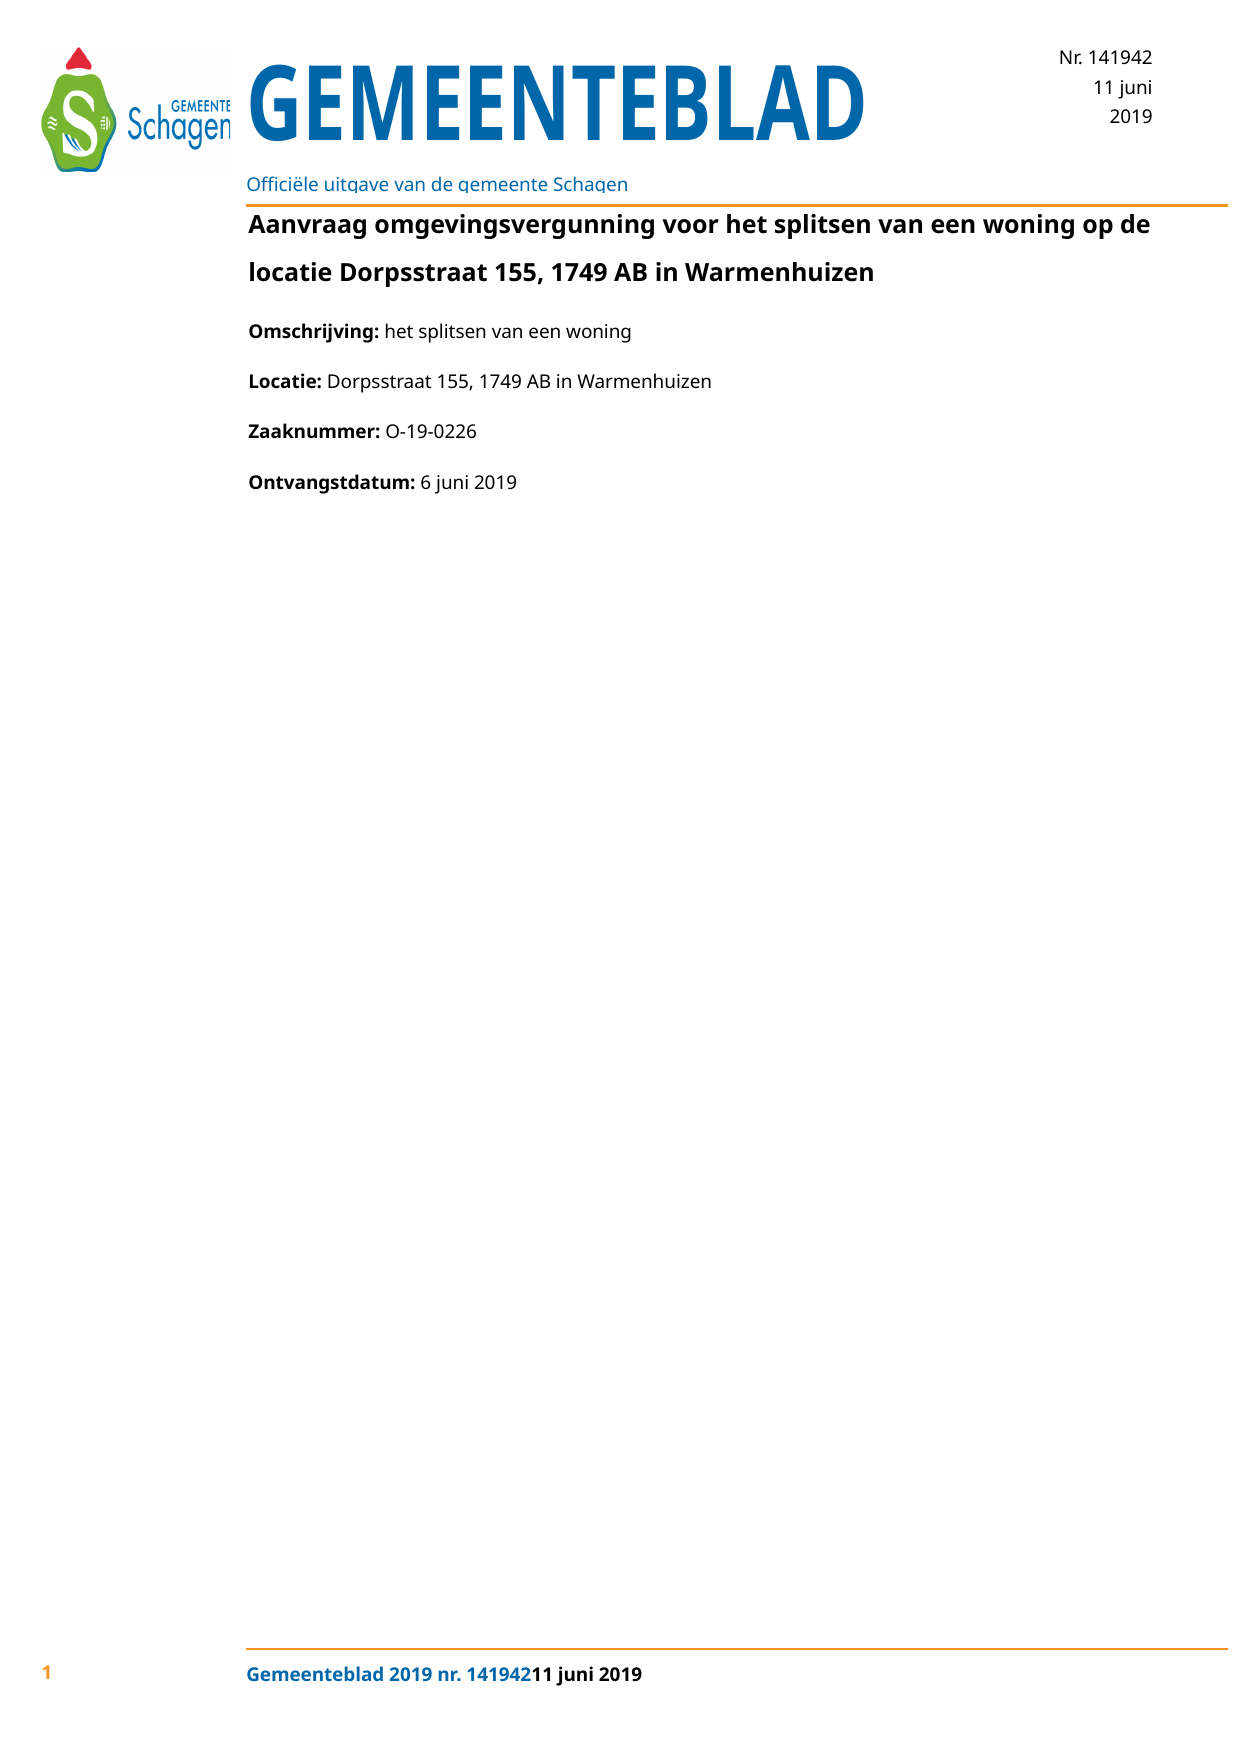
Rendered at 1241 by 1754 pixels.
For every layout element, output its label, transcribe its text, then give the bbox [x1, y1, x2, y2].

text Zaaknummer: O-19-0226 [248, 419, 1152, 444]
text Omschrijving: het splitsen van een woning [248, 318, 1152, 344]
text Aanvraag omgevingsvergunning voor het splitsen van een woning op de locatie Dorpsstraat 155, 1749 AB in Warmenhuizen [248, 207, 1152, 288]
text Ontvangstdatum: 6 juni 2019 [248, 469, 1152, 495]
picture [41, 47, 231, 172]
text Locatie: Dorpsstraat 155, 1749 AB in Warmenhuizen [248, 368, 1152, 394]
